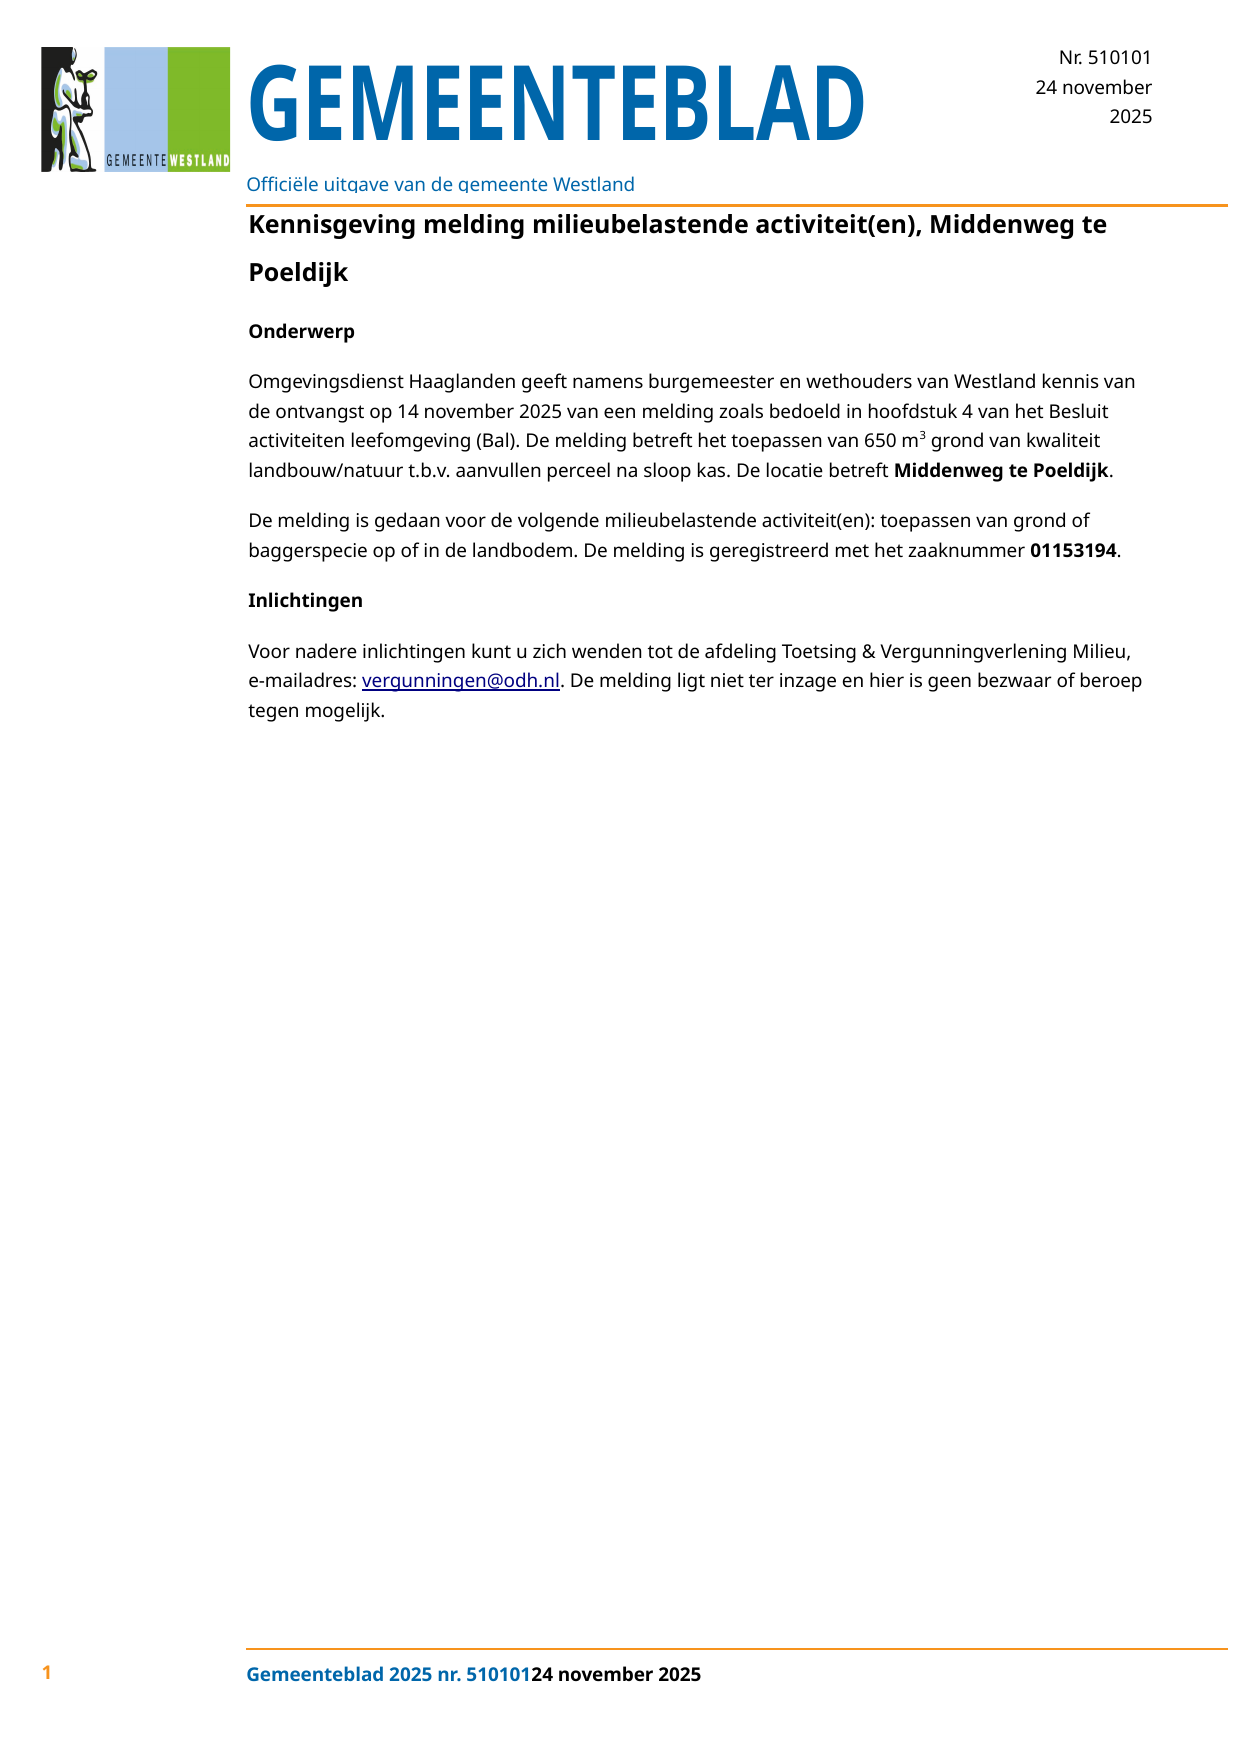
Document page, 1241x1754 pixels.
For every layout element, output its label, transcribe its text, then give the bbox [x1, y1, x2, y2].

text Voor nadere inlichtingen kunt u zich wenden tot de afdeling Toetsing & Vergunningverlening Milieu, e-mailadres: vergunningen@odh.nl. De melding ligt niet ter inzage en hier is geen bezwaar of beroep tegen mogelijk. [248, 638, 1152, 723]
text Onderwerp [248, 318, 1152, 344]
text Omgevingsdienst Haaglanden geeft namens burgemeester en wethouders van Westland kennis van de ontvangst op 14 november 2025 van een melding zoals bedoeld in hoofdstuk 4 van het Besluit activiteiten leefomgeving (Bal). De melding betreft het toepassen van 650 m3 grond van kwaliteit landbouw/natuur t.b.v. aanvullen perceel na sloop kas. De locatie betreft Middenweg te Poeldijk. [248, 368, 1152, 483]
text Inlichtingen [248, 587, 1152, 613]
text De melding is gedaan voor de volgende milieubelastende activiteit(en): toepassen van grond of baggerspecie op of in de landbodem. De melding is geregistreerd met het zaaknummer 01153194. [248, 507, 1152, 563]
picture [41, 47, 231, 172]
text Kennisgeving melding milieubelastende activiteit(en), Middenweg te Poeldijk [248, 207, 1152, 288]
